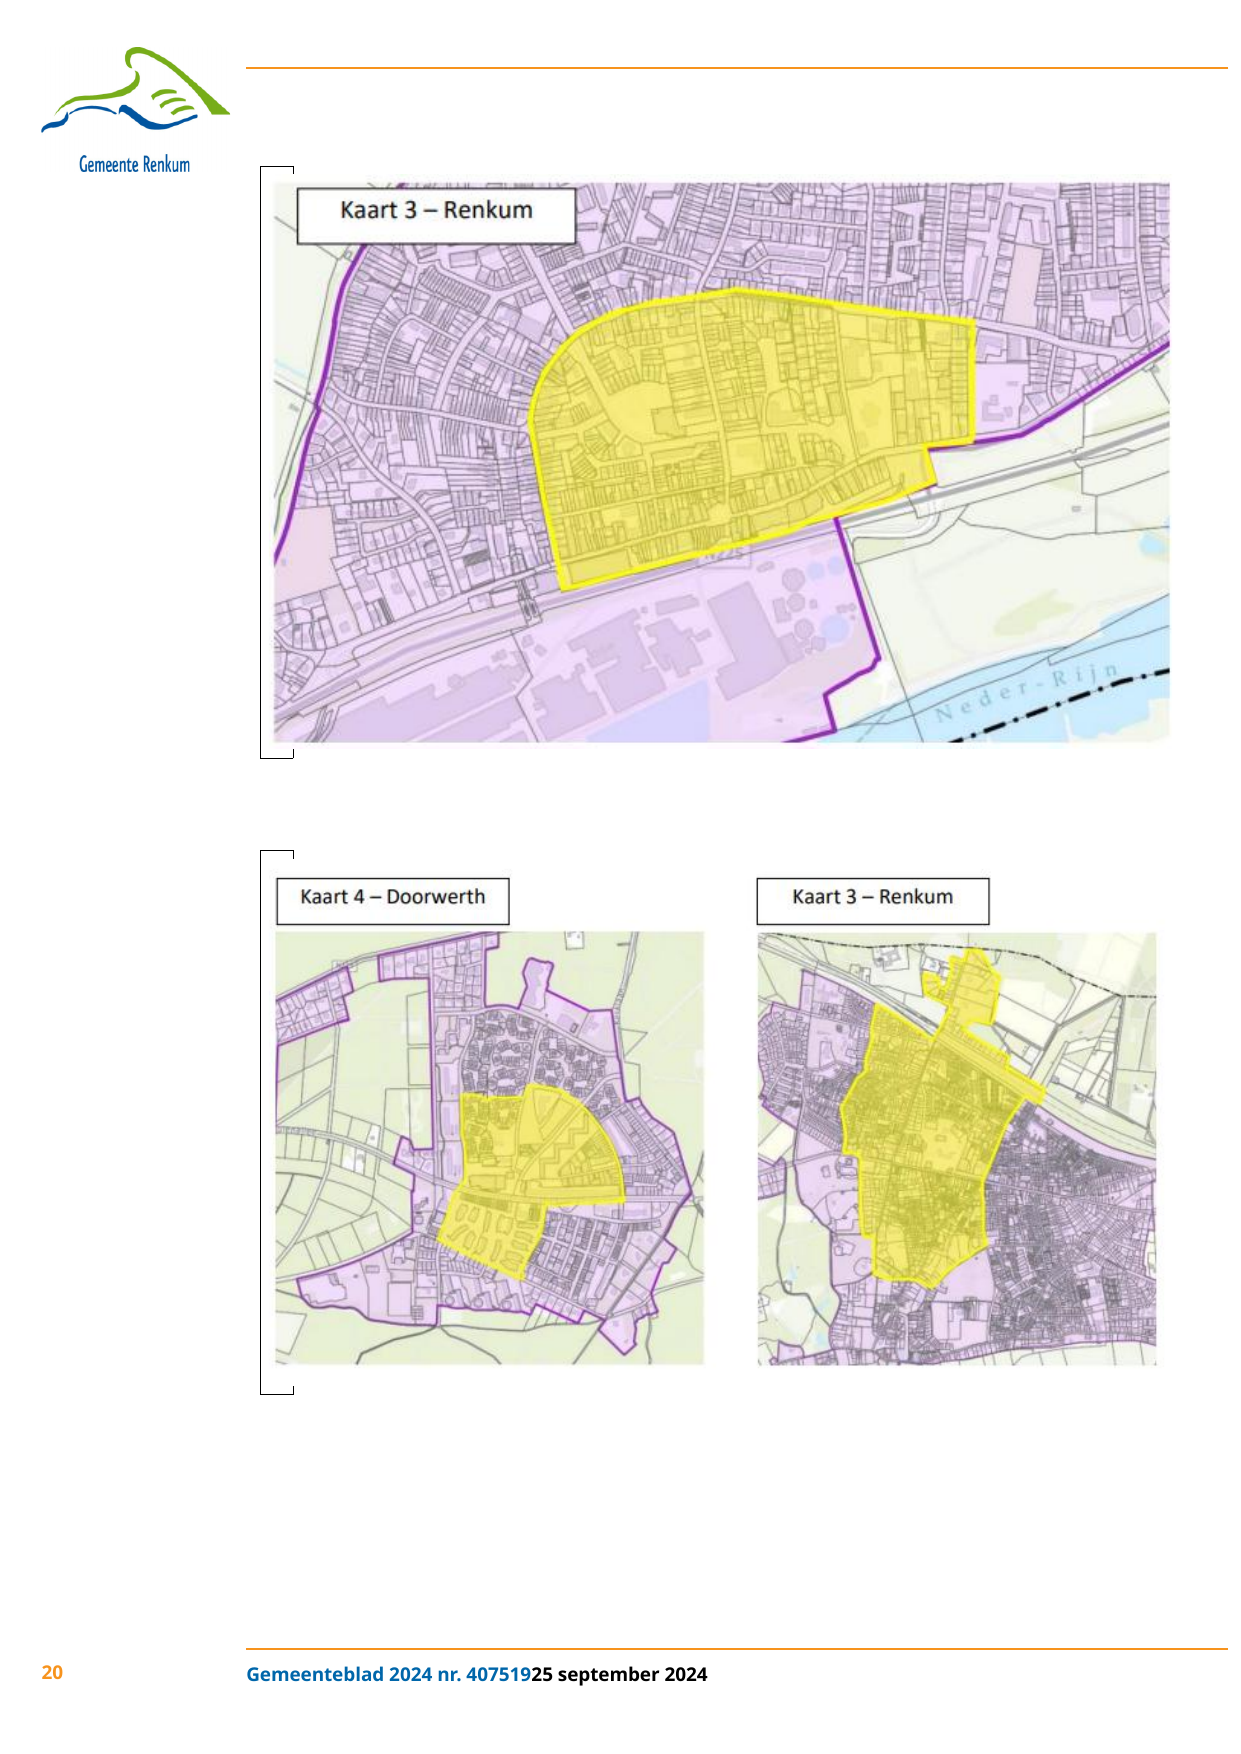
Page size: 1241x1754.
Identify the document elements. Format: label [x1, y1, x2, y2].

picture [268, 174, 1173, 749]
picture [268, 859, 1173, 1386]
picture [41, 47, 231, 172]
